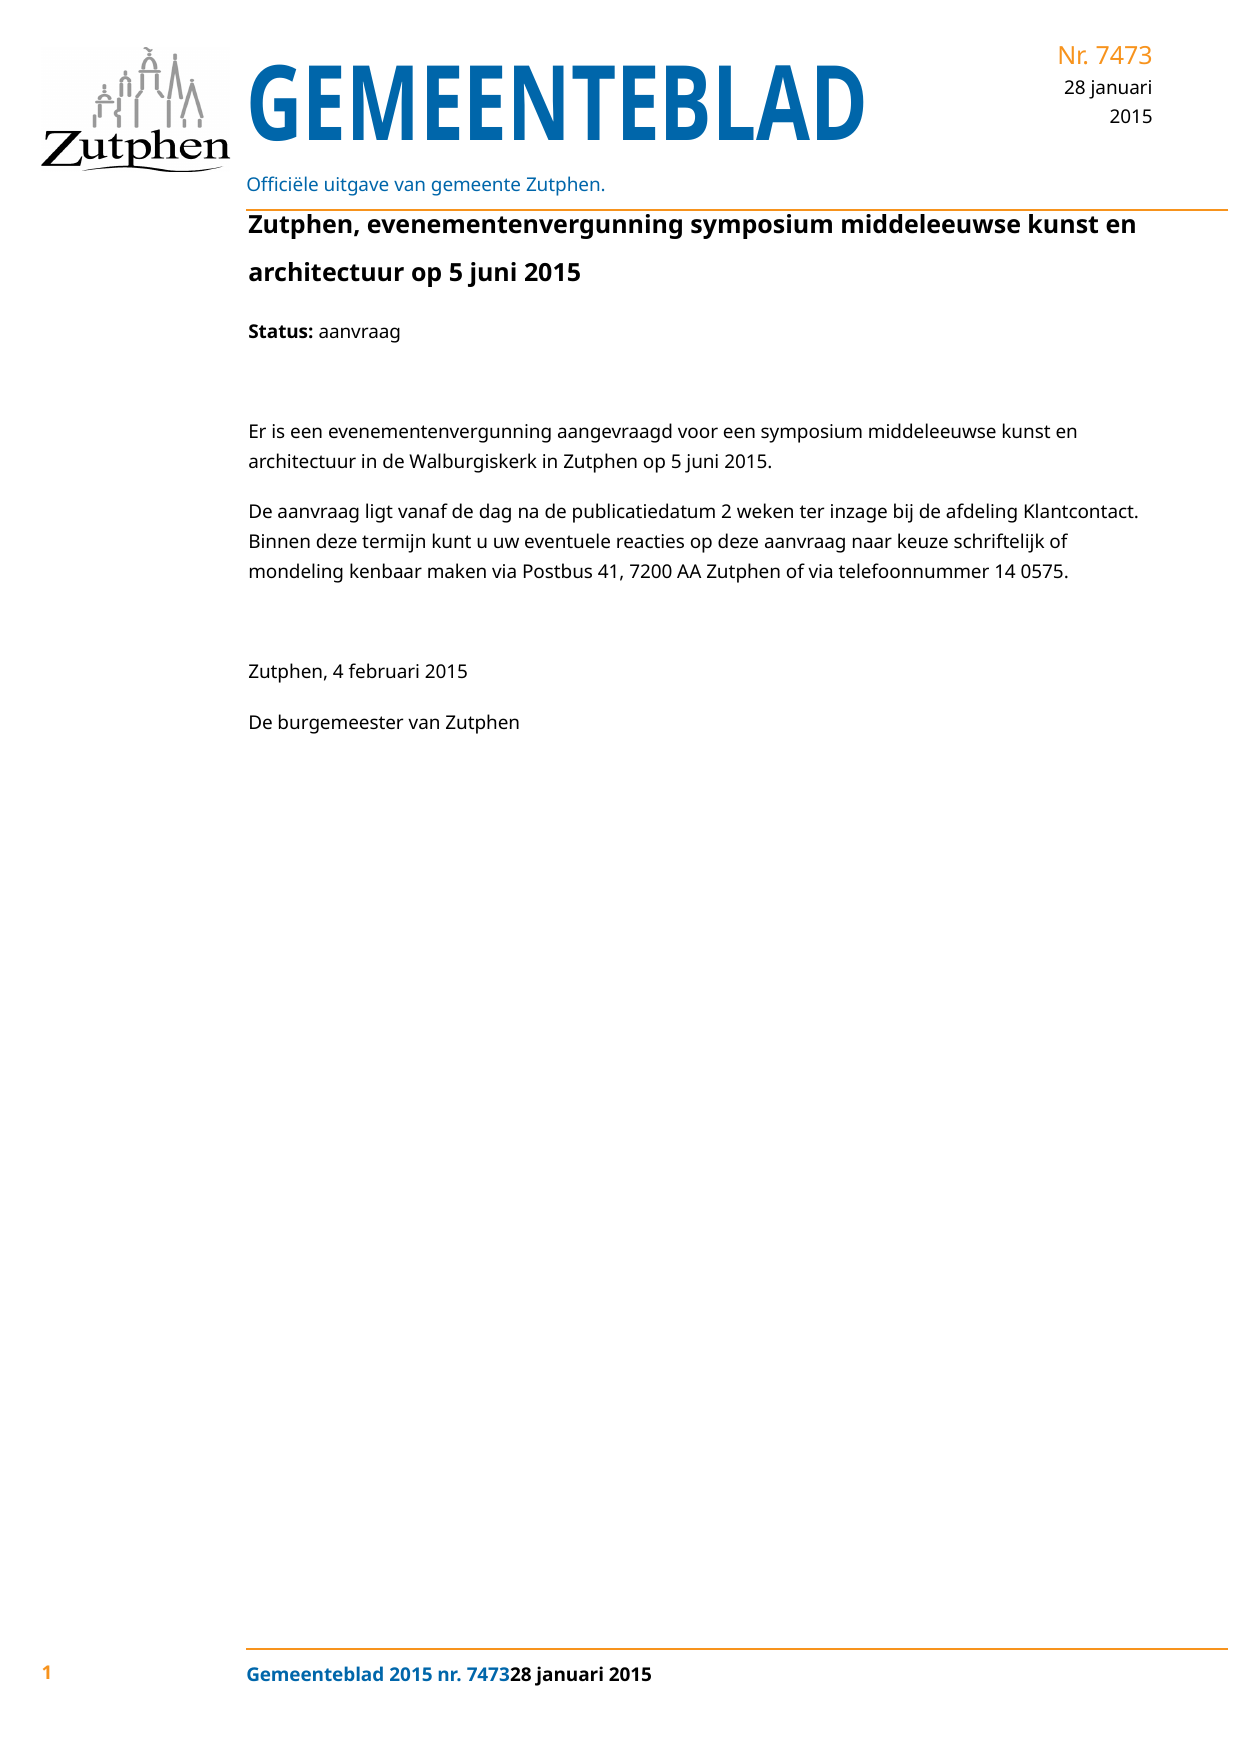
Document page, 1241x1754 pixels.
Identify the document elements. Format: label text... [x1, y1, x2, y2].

text Zutphen, 4 februari 2015 [248, 659, 1152, 684]
text Zutphen, evenementenvergunning symposium middeleeuwse kunst en architectuur op 5 juni 2015 [248, 211, 1152, 288]
text De aanvraag ligt vanaf de dag na de publicatiedatum 2 weken ter inzage bij de afdeling Klantcontact. Binnen deze termijn kunt u uw eventuele reacties op deze aanvraag naar keuze schriftelijk of mondeling kenbaar maken via Postbus 41, 7200 AA Zutphen of via telefoonnummer 14 0575. [248, 499, 1152, 584]
text Status: aanvraag [248, 318, 1152, 344]
text De burgemeester van Zutphen [248, 709, 1152, 735]
picture [41, 47, 231, 172]
text Er is een evenementenvergunning aangevraagd voor een symposium middeleeuwse kunst en architectuur in de Walburgiskerk in Zutphen op 5 juni 2015. [248, 419, 1152, 474]
